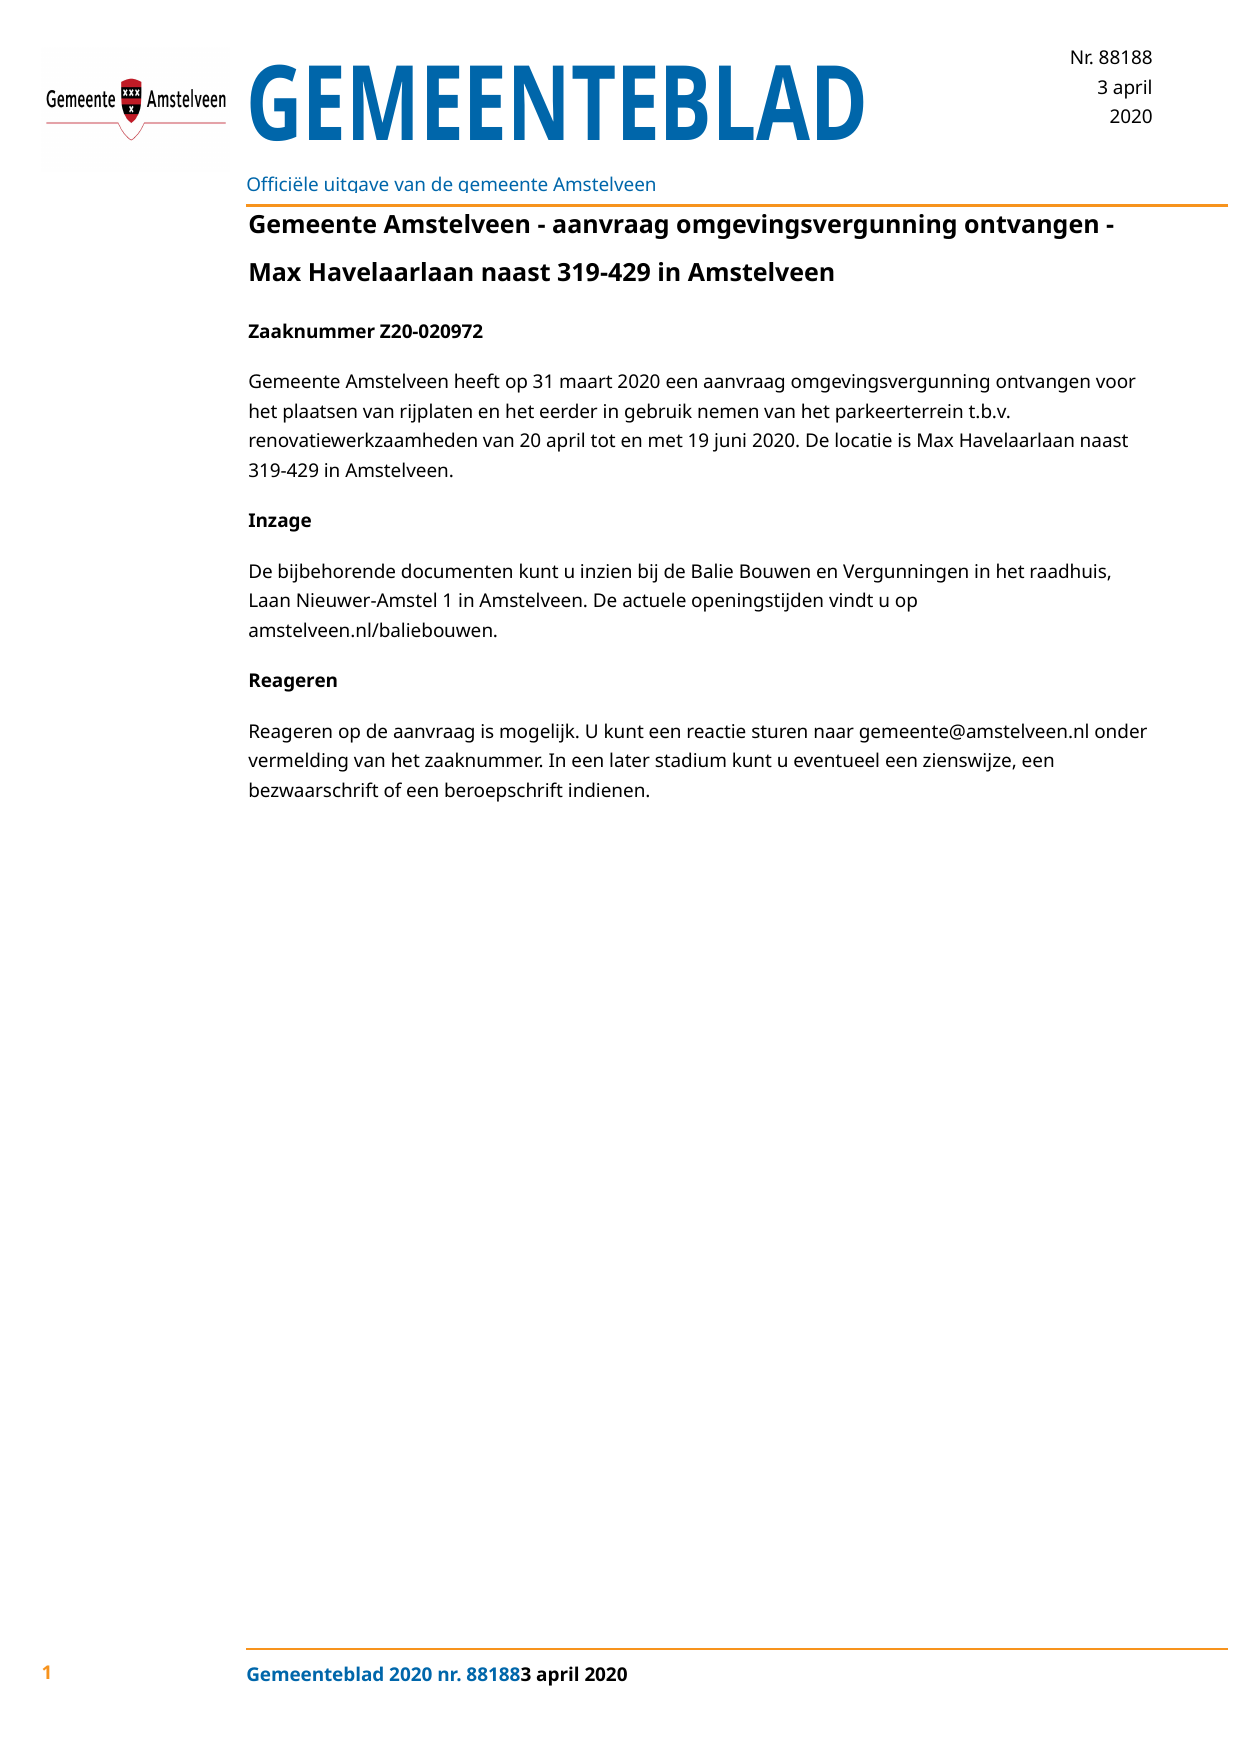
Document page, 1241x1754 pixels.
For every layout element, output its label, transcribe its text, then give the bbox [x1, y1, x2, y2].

text Reageren op de aanvraag is mogelijk. U kunt een reactie sturen naar gemeente@amstelveen.nl onder vermelding van het zaaknummer. In een later stadium kunt u eventueel een zienswijze, een bezwaarschrift of een beroepschrift indienen. [248, 718, 1152, 803]
text Zaaknummer Z20-020972 [248, 318, 1152, 344]
text De bijbehorende documenten kunt u inzien bij de Balie Bouwen en Vergunningen in het raadhuis, Laan Nieuwer-Amstel 1 in Amstelveen. De actuele openingstijden vindt u op amstelveen.nl/baliebouwen. [248, 558, 1152, 643]
text Gemeente Amstelveen heeft op 31 maart 2020 een aanvraag omgevingsvergunning ontvangen voor het plaatsen van rijplaten en het eerder in gebruik nemen van het parkeerterrein t.b.v. renovatiewerkzaamheden van 20 april tot en met 19 juni 2020. De locatie is Max Havelaarlaan naast 319-429 in Amstelveen. [248, 368, 1152, 483]
picture [41, 47, 231, 172]
text Gemeente Amstelveen - aanvraag omgevingsvergunning ontvangen - Max Havelaarlaan naast 319-429 in Amstelveen [248, 207, 1152, 288]
text Inzage [248, 507, 1152, 533]
text Reageren [248, 667, 1152, 693]
